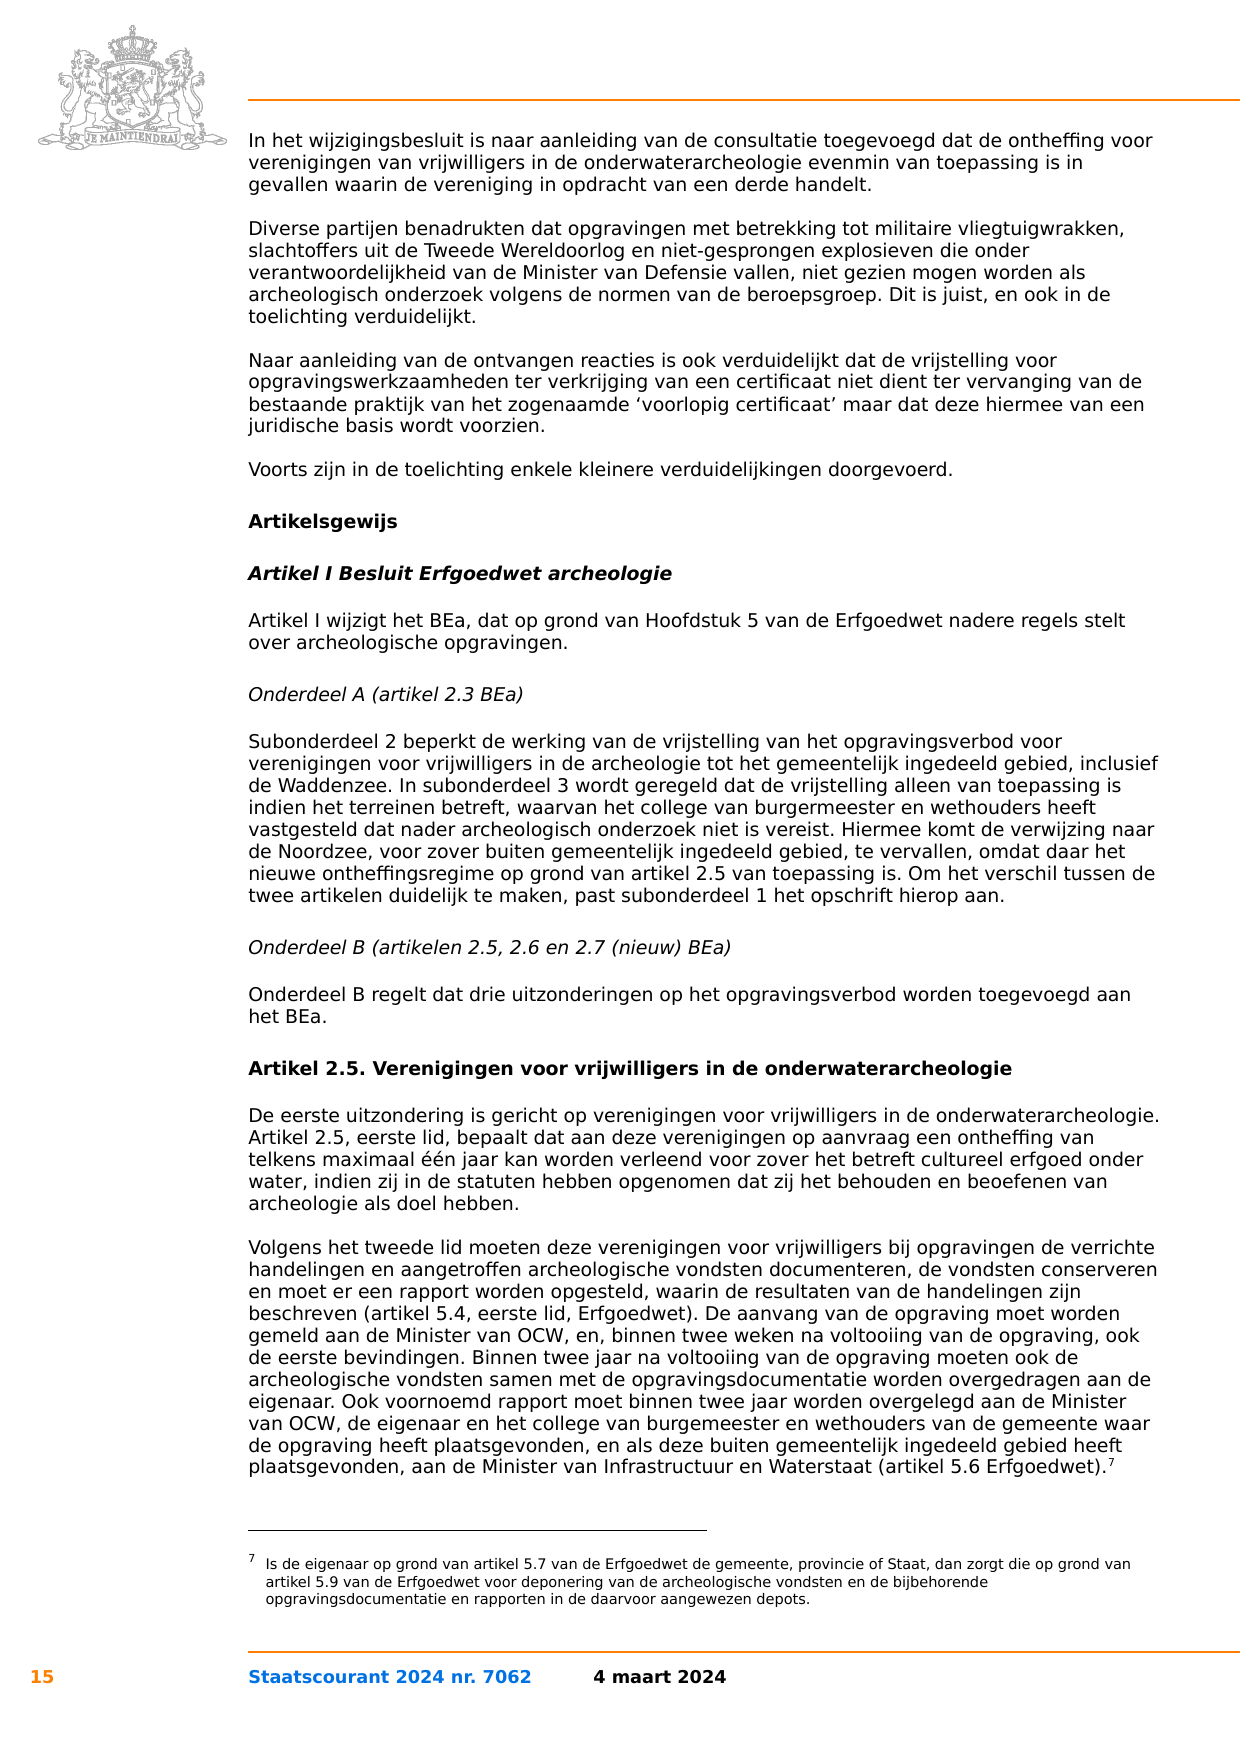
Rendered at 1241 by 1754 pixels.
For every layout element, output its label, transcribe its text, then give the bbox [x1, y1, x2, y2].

subtitle Onderdeel B (artikelen 2.5, 2.6 en 2.7 (nieuw) BEa) [248, 937, 1163, 959]
text Naar aanleiding van de ontvangen reacties is ook verduidelijkt dat de vrijstelling voor opgravingswerkzaamheden ter verkrijging van een certificaat niet dient ter vervanging van de bestaande praktijk van het zogenaamde ‘voorlopig certificaat’ maar dat deze hiermee van een juridische basis wordt voorzien. [248, 349, 1163, 437]
text Artikel I wijzigt het BEa, dat op grond van Hoofdstuk 5 van de Erfgoedwet nadere regels stelt over archeologische opgravingen. [248, 610, 1163, 654]
picture [38, 25, 227, 150]
text Volgens het tweede lid moeten deze verenigingen voor vrijwilligers bij opgravingen de verrichte handelingen en aangetroffen archeologische vondsten documenteren, de vondsten conserveren en moet er een rapport worden opgesteld, waarin de resultaten van de handelingen zijn beschreven (artikel 5.4, eerste lid, Erfgoedwet). De aanvang van de opgraving moet worden gemeld aan de Minister van OCW, en, binnen twee weken na voltooiing van de opgraving, ook de eerste bevindingen. Binnen twee jaar na voltooiing van de opgraving moeten ook de archeologische vondsten samen met de opgravingsdocumentatie worden overgedragen aan de eigenaar. Ook voornoemd rapport moet binnen twee jaar worden overgelegd aan de Minister van OCW, de eigenaar en het college van burgemeester en wethouders van de gemeente waar de opgraving heeft plaatsgevonden, en als deze buiten gemeentelijk ingedeeld gebied heeft plaatsgevonden, aan de Minister van Infrastructuur en Waterstaat (artikel 5.6 Erfgoedwet). [248, 1237, 1163, 1478]
text De eerste uitzondering is gericht op verenigingen voor vrijwilligers in de onderwaterarcheologie. Artikel 2.5, eerste lid, bepaalt dat aan deze verenigingen op aanvraag een ontheffing van telkens maximaal één jaar kan worden verleend voor zover het betreft cultureel erfgoed onder water, indien zij in de statuten hebben opgenomen dat zij het behouden en beoefenen van archeologie als doel hebben. [248, 1105, 1163, 1215]
subtitle Onderdeel A (artikel 2.3 BEa) [248, 684, 1163, 706]
subtitle Artikelsgewijs [248, 511, 1163, 533]
text Voorts zijn in de toelichting enkele kleinere verduidelijkingen doorgevoerd. [248, 459, 1163, 481]
subtitle Artikel I Besluit Erfgoedwet archeologie [248, 563, 1163, 585]
text Onderdeel B regelt dat drie uitzonderingen op het opgravingsverbod worden toegevoegd aan het BEa. [248, 984, 1163, 1028]
text Subonderdeel 2 beperkt de werking van de vrijstelling van het opgravingsverbod voor verenigingen voor vrijwilligers in de archeologie tot het gemeentelijk ingedeeld gebied, inclusief de Waddenzee. In subonderdeel 3 wordt geregeld dat de vrijstelling alleen van toepassing is indien het terreinen betreft, waarvan het college van burgermeester en wethouders heeft vastgesteld dat nader archeologisch onderzoek niet is vereist. Hiermee komt de verwijzing naar de Noordzee, voor zover buiten gemeentelijk ingedeeld gebied, te vervallen, omdat daar het nieuwe ontheffingsregime op grond van artikel 2.5 van toepassing is. Om het verschil tussen de twee artikelen duidelijk te maken, past subonderdeel 1 het opschrift hierop aan. [248, 731, 1163, 907]
text Diverse partijen benadrukten dat opgravingen met betrekking tot militaire vliegtuigwrakken, slachtoffers uit de Tweede Wereldoorlog en niet-gesprongen explosieven die onder verantwoordelijkheid van de Minister van Defensie vallen, niet gezien mogen worden als archeologisch onderzoek volgens de normen van de beroepsgroep. Dit is juist, en ook in de toelichting verduidelijkt. [248, 218, 1163, 328]
text In het wijzigingsbesluit is naar aanleiding van de consultatie toegevoegd dat de ontheffing voor verenigingen van vrijwilligers in de onderwaterarcheologie evenmin van toepassing is in gevallen waarin de vereniging in opdracht van een derde handelt. [248, 130, 1163, 196]
subtitle Artikel 2.5. Verenigingen voor vrijwilligers in de onderwaterarcheologie [248, 1058, 1163, 1080]
text Is de eigenaar op grond van artikel 5.7 van de Erfgoedwet de gemeente, provincie of Staat, dan zorgt die op grond van artikel 5.9 van de Erfgoedwet voor deponering van de archeologische vondsten en de bijbehorende opgravingsdocumentatie en rapporten in de daarvoor aangewezen depots. [248, 1552, 1163, 1608]
